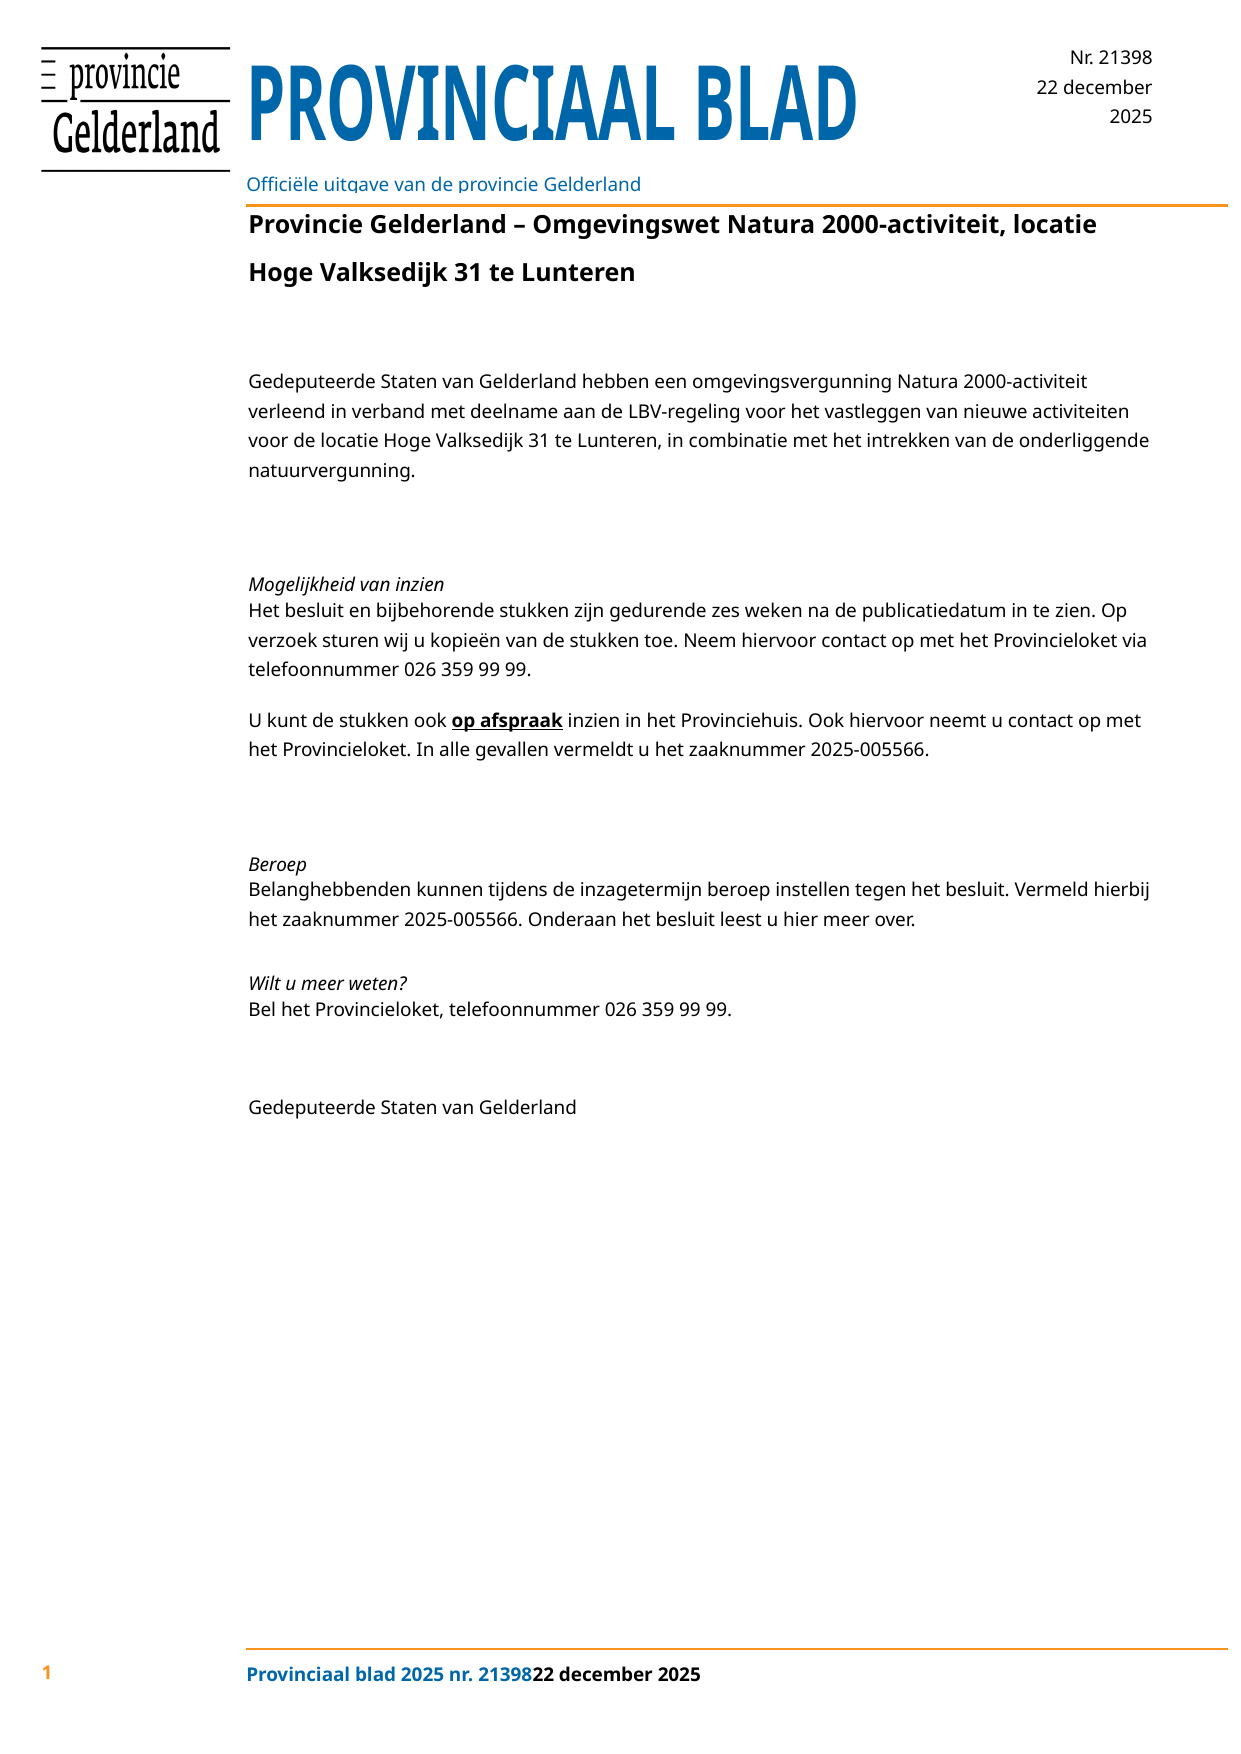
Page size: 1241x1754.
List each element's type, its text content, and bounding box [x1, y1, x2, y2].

text Gedeputeerde Staten van Gelderland hebben een omgevingsvergunning Natura 2000-activiteit verleend in verband met deelname aan de LBV-regeling voor het vastleggen van nieuwe activiteiten voor de locatie Hoge Valksedijk 31 te Lunteren, in combinatie met het intrekken van de onderliggende natuurvergunning. [248, 368, 1152, 483]
text Beroep [248, 851, 1152, 876]
text Bel het Provincieloket, telefoonnummer 026 359 99 99. [248, 996, 1152, 1021]
text Het besluit en bijbehorende stukken zijn gedurende zes weken na de publicatiedatum in te zien. Op verzoek sturen wij u kopieën van de stukken toe. Neem hiervoor contact op met het Provincieloket via telefoonnummer 026 359 99 99. [248, 597, 1152, 682]
text Belanghebbenden kunnen tijdens de inzagetermijn beroep instellen tegen het besluit. Vermeld hierbij het zaaknummer 2025-005566. Onderaan het besluit leest u hier meer over. [248, 876, 1152, 932]
text Provincie Gelderland – Omgevingswet Natura 2000-activiteit, locatie Hoge Valksedijk 31 te Lunteren [248, 207, 1152, 288]
text Mogelijkheid van inzien [248, 571, 1152, 597]
picture [41, 47, 231, 172]
text Wilt u meer weten? [248, 970, 1152, 996]
text U kunt de stukken ook op afspraak inzien in het Provinciehuis. Ook hiervoor neemt u contact op met het Provincieloket. In alle gevallen vermeldt u het zaaknummer 2025-005566. [248, 707, 1152, 762]
text Gedeputeerde Staten van Gelderland [248, 1094, 1152, 1120]
